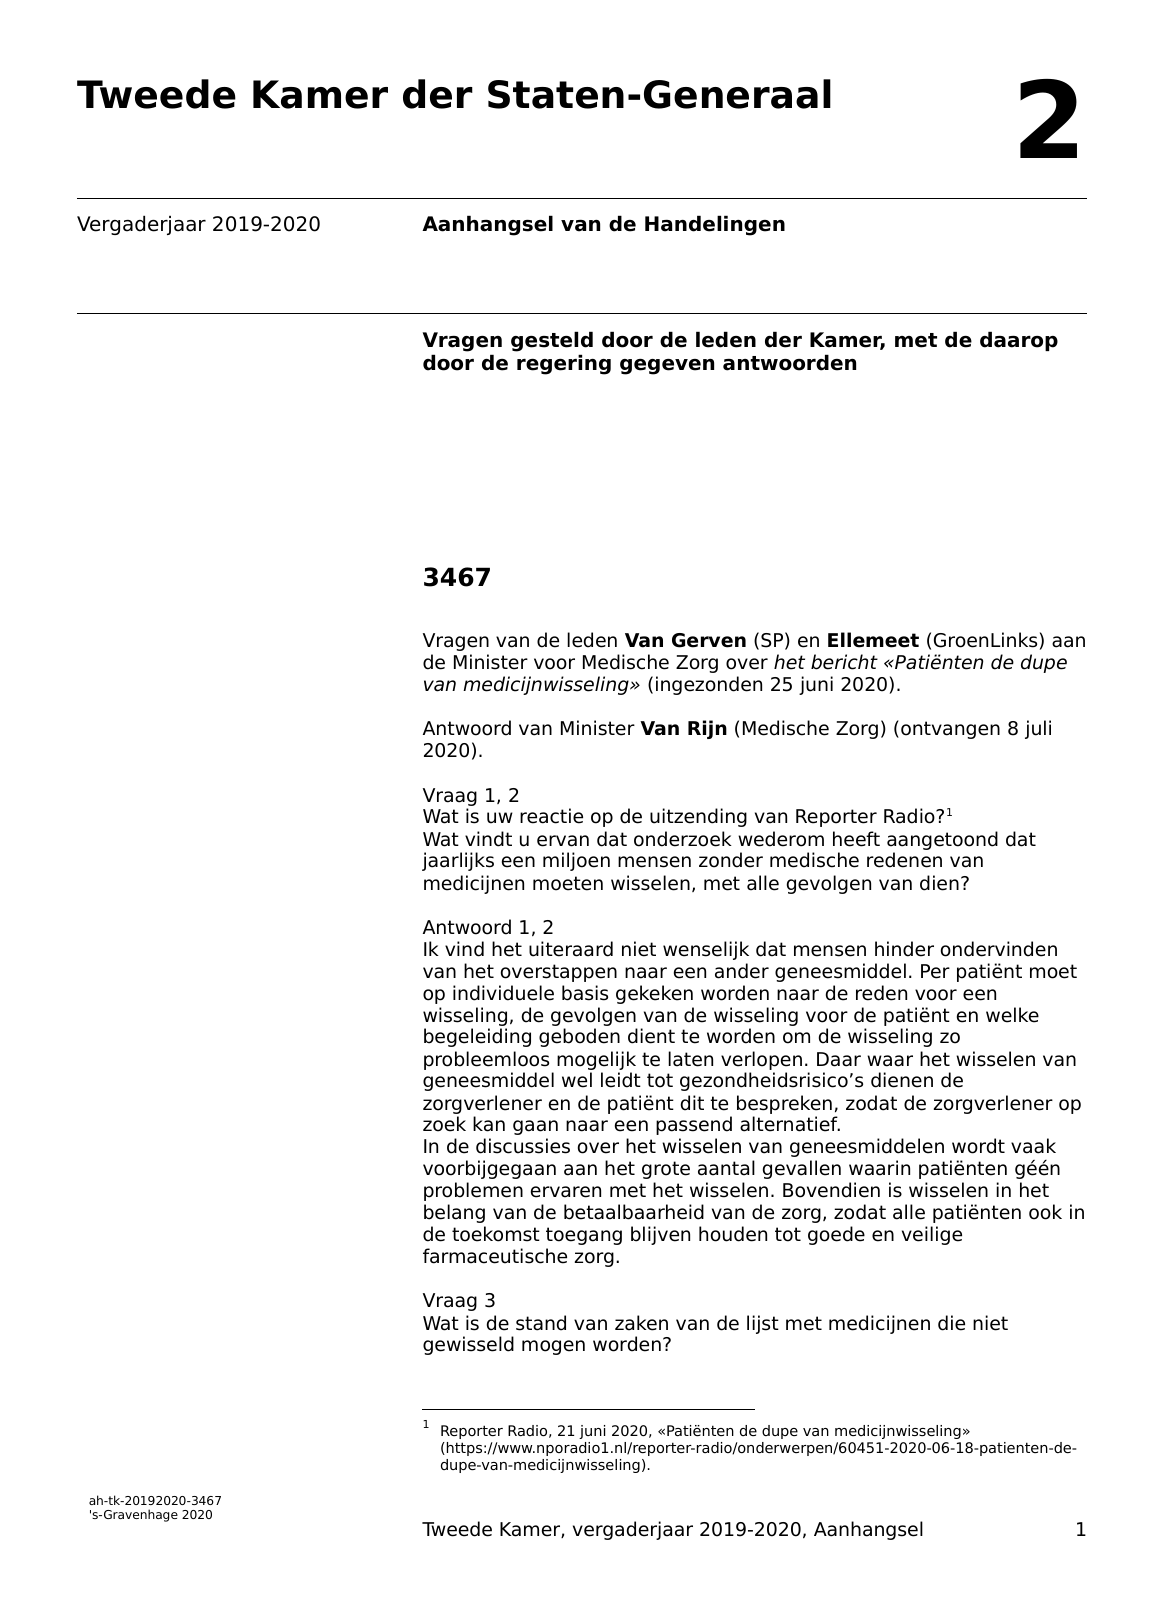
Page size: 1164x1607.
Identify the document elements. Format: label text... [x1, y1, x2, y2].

text Wat is de stand van zaken van de lijst met medicijnen die niet gewisseld mogen worden? [422, 1312, 1087, 1356]
text Wat vindt u ervan dat onderzoek wederom heeft aangetoond dat jaarlijks een miljoen mensen zonder medische redenen van medicijnen moeten wisselen, met alle gevolgen van dien? [422, 828, 1087, 894]
text Reporter Radio, 21 juni 2020, «Patiënten de dupe van medicijnwisseling» (https://www.nporadio1.nl/reporter-radio/onderwerpen/60451-2020-06-18-patienten-de-dupe-van-medicijnwisseling). [422, 1418, 1087, 1474]
text Antwoord van Minister Van Rijn (Medische Zorg) (ontvangen 8 juli 2020). [422, 718, 1087, 762]
text Vraag 1, 2 [422, 784, 1087, 806]
text In de discussies over het wisselen van geneesmiddelen wordt vaak voorbijgegaan aan het grote aantal gevallen waarin patiënten géén problemen ervaren met het wisselen. Bovendien is wisselen in het belang van de betaalbaarheid van de zorg, zodat alle patiënten ook in de toekomst toegang blijven houden tot goede en veilige farmaceutische zorg. [422, 1136, 1087, 1268]
text Wat is uw reactie op de uitzending van Reporter Radio? [422, 806, 1087, 828]
table_header 2 [886, 59, 1087, 198]
text 's-Gravenhage 2020 [88, 1508, 323, 1522]
table_cell Vergaderjaar 2019-2020 [77, 199, 422, 313]
text ah-tk-20192020-3467 [88, 1494, 323, 1508]
table_header Tweede Kamer der Staten-Generaal [77, 59, 886, 198]
table_cell Aanhangsel van de Handelingen [422, 199, 1087, 313]
text Ik vind het uiteraard niet wenselijk dat mensen hinder ondervinden van het overstappen naar een ander geneesmiddel. Per patiënt moet op individuele basis gekeken worden naar de reden voor een wisseling, de gevolgen van de wisseling voor de patiënt en welke begeleiding geboden dient te worden om de wisseling zo probleemloos mogelijk te laten verlopen. Daar waar het wisselen van geneesmiddel wel leidt tot gezondheidsrisico’s dienen de zorgverlener en de patiënt dit te bespreken, zodat de zorgverlener op zoek kan gaan naar een passend alternatief. [422, 938, 1087, 1136]
text Vraag 3 [422, 1290, 1087, 1312]
table_cell Vragen gesteld door de leden der Kamer, met de daarop door de regering gegeven antwoorden [422, 314, 1087, 375]
text Vragen van de leden Van Gerven (SP) en Ellemeet (GroenLinks) aan de Minister voor Medische Zorg over het bericht «Patiënten de dupe van medicijnwisseling» (ingezonden 25 juni 2020). [422, 630, 1087, 696]
text 3467 [422, 563, 1087, 592]
table_cell [77, 314, 422, 375]
text Antwoord 1, 2 [422, 917, 1087, 938]
